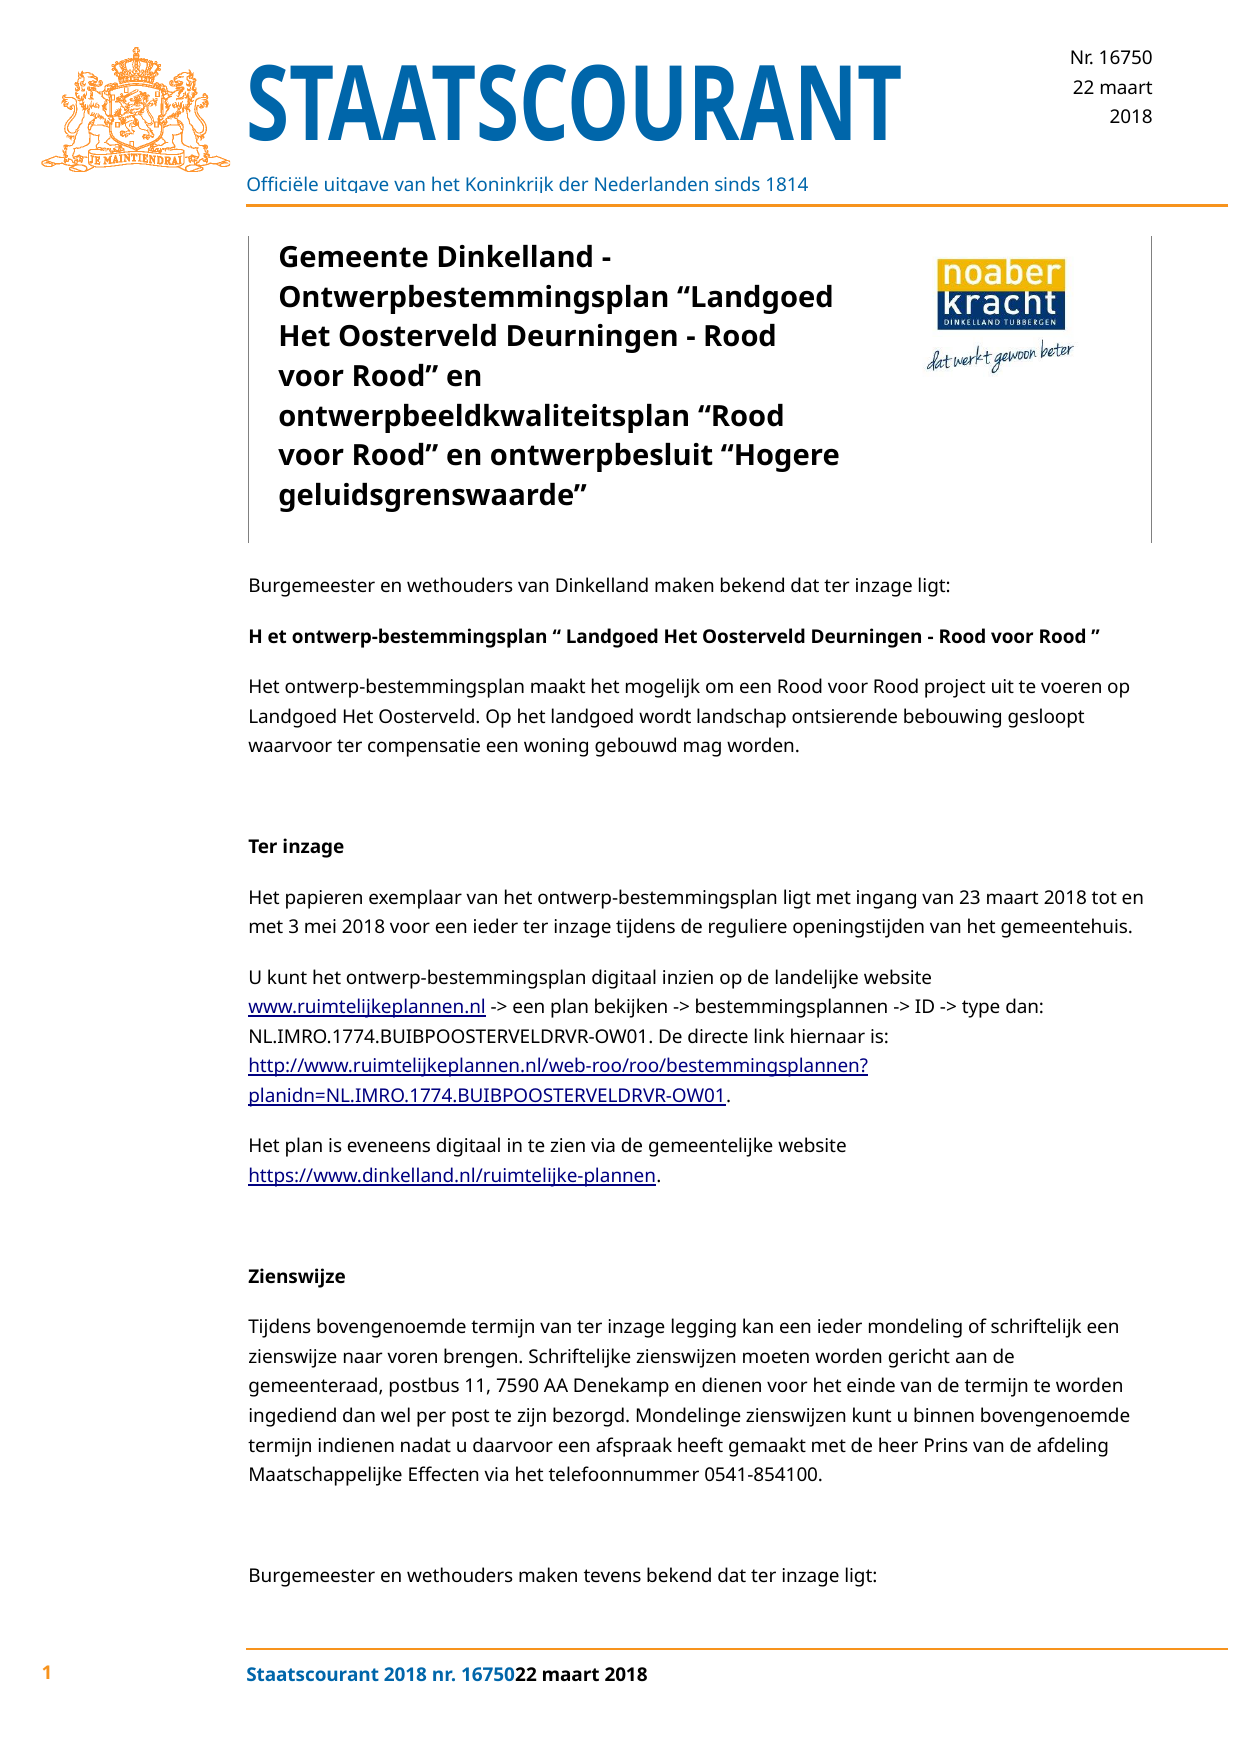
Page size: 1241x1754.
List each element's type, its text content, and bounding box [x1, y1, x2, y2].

text Het papieren exemplaar van het ontwerp-bestemmingsplan ligt met ingang van 23 maart 2018 tot en met 3 mei 2018 voor een ieder ter inzage tijdens de reguliere openingstijden van het gemeentehuis. [248, 884, 1152, 939]
table_header [1090, 236, 1151, 413]
picture [912, 236, 1090, 414]
text H et ontwerp-bestemmingsplan “ Landgoed Het Oosterveld Deurningen - Rood voor Rood ” [248, 623, 1152, 649]
text Burgemeester en wethouders maken tevens bekend dat ter inzage ligt: [248, 1562, 1152, 1588]
text Burgemeester en wethouders van Dinkelland maken bekend dat ter inzage ligt: [248, 573, 1152, 598]
picture [41, 47, 231, 172]
text Het ontwerp-bestemmingsplan maakt het mogelijk om een Rood voor Rood project uit te voeren op Landgoed Het Oosterveld. Op het landgoed wordt landschap ontsierende bebouwing gesloopt waarvoor ter compensatie een woning gebouwd mag worden. [248, 673, 1152, 758]
table_header [850, 236, 912, 413]
table_header [850, 414, 1151, 543]
text Ter inzage [248, 833, 1152, 859]
text U kunt het ontwerp-bestemmingsplan digitaal inzien op de landelijke website www.ruimtelijkeplannen.nl -> een plan bekijken -> bestemmingsplannen -> ID -> type dan: NL.IMRO.1774.BUIBPOOSTERVELDRVR-OW01. De directe link hiernaar is: http://www.ruimtelijkeplannen.nl/web-roo/roo/bestemmingsplannen?planidn=NL.IMRO.1774.BUIBPOOSTERVELDRVR-OW01. [248, 964, 1152, 1108]
text Tijdens bovengenoemde termijn van ter inzage legging kan een ieder mondeling of schriftelijk een zienswijze naar voren brengen. Schriftelijke zienswijzen moeten worden gericht aan de gemeenteraad, postbus 11, 7590 AA Denekamp en dienen voor het einde van de termijn te worden ingediend dan wel per post te zijn bezorgd. Mondelinge zienswijzen kunt u binnen bovengenoemde termijn indienen nadat u daarvoor een afspraak heeft gemaakt met de heer Prins van de afdeling Maatschappelijke Effecten via het telefoonnummer 0541-854100. [248, 1313, 1152, 1487]
table_header Gemeente Dinkelland - Ontwerpbestemmingsplan “Landgoed Het Oosterveld Deurningen - Rood voor Rood” en ontwerpbeeldkwaliteitsplan “Rood voor Rood” en ontwerpbesluit “Hogere geluidsgrenswaarde” [249, 236, 850, 543]
text Zienswijze [248, 1263, 1152, 1289]
text Het plan is eveneens digitaal in te zien via de gemeentelijke website https://www.dinkelland.nl/ruimtelijke-plannen. [248, 1133, 1152, 1188]
